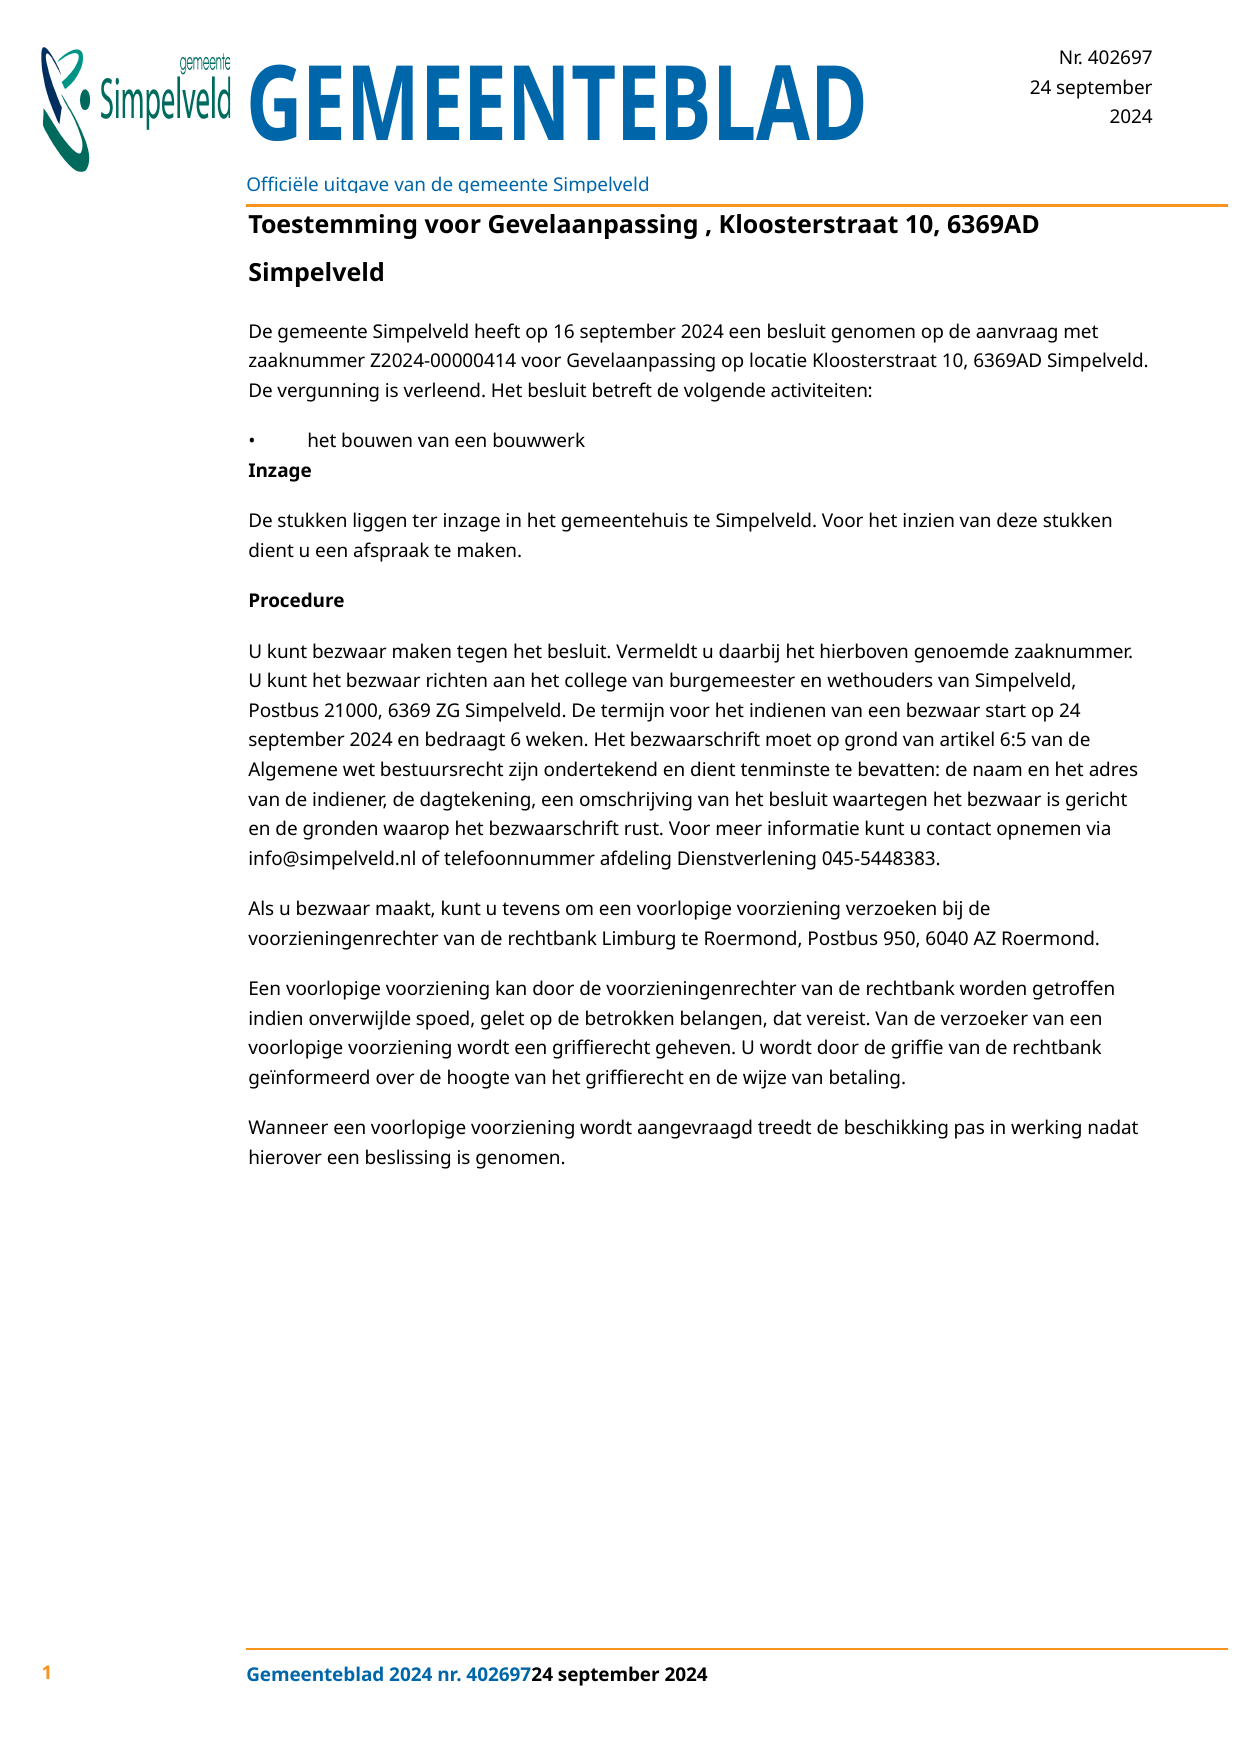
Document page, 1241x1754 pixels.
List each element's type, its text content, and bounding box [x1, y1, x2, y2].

text Procedure [248, 587, 1152, 613]
list het bouwen van een bouwwerk [248, 427, 1152, 453]
text De gemeente Simpelveld heeft op 16 september 2024 een besluit genomen op de aanvraag met zaaknummer Z2024-00000414 voor Gevelaanpassing op locatie Kloosterstraat 10, 6369AD Simpelveld. De vergunning is verleend. Het besluit betreft de volgende activiteiten: [248, 318, 1152, 403]
text Inzage [248, 457, 1152, 483]
text Als u bezwaar maakt, kunt u tevens om een voorlopige voorziening verzoeken bij de voorzieningenrechter van de rechtbank Limburg te Roermond, Postbus 950, 6040 AZ Roermond. [248, 895, 1152, 951]
picture [41, 47, 231, 172]
text Toestemming voor Gevelaanpassing , Kloosterstraat 10, 6369AD Simpelveld [248, 207, 1152, 288]
text U kunt bezwaar maken tegen het besluit. Vermeldt u daarbij het hierboven genoemde zaaknummer. U kunt het bezwaar richten aan het college van burgemeester en wethouders van Simpelveld, Postbus 21000, 6369 ZG Simpelveld. De termijn voor het indienen van een bezwaar start op 24 september 2024 en bedraagt 6 weken. Het bezwaarschrift moet op grond van artikel 6:5 van de Algemene wet bestuursrecht zijn ondertekend en dient tenminste te bevatten: de naam en het adres van de indiener, de dagtekening, een omschrijving van het besluit waartegen het bezwaar is gericht en de gronden waarop het bezwaarschrift rust. Voor meer informatie kunt u contact opnemen via info@simpelveld.nl of telefoonnummer afdeling Dienstverlening 045-5448383. [248, 638, 1152, 871]
text Wanneer een voorlopige voorziening wordt aangevraagd treedt de beschikking pas in werking nadat hierover een beslissing is genomen. [248, 1114, 1152, 1170]
text De stukken liggen ter inzage in het gemeentehuis te Simpelveld. Voor het inzien van deze stukken dient u een afspraak te maken. [248, 507, 1152, 563]
text Een voorlopige voorziening kan door de voorzieningenrechter van de rechtbank worden getroffen indien onverwijlde spoed, gelet op de betrokken belangen, dat vereist. Van de verzoeker van een voorlopige voorziening wordt een griffierecht geheven. U wordt door de griffie van de rechtbank geïnformeerd over de hoogte van het griffierecht en de wijze van betaling. [248, 975, 1152, 1090]
